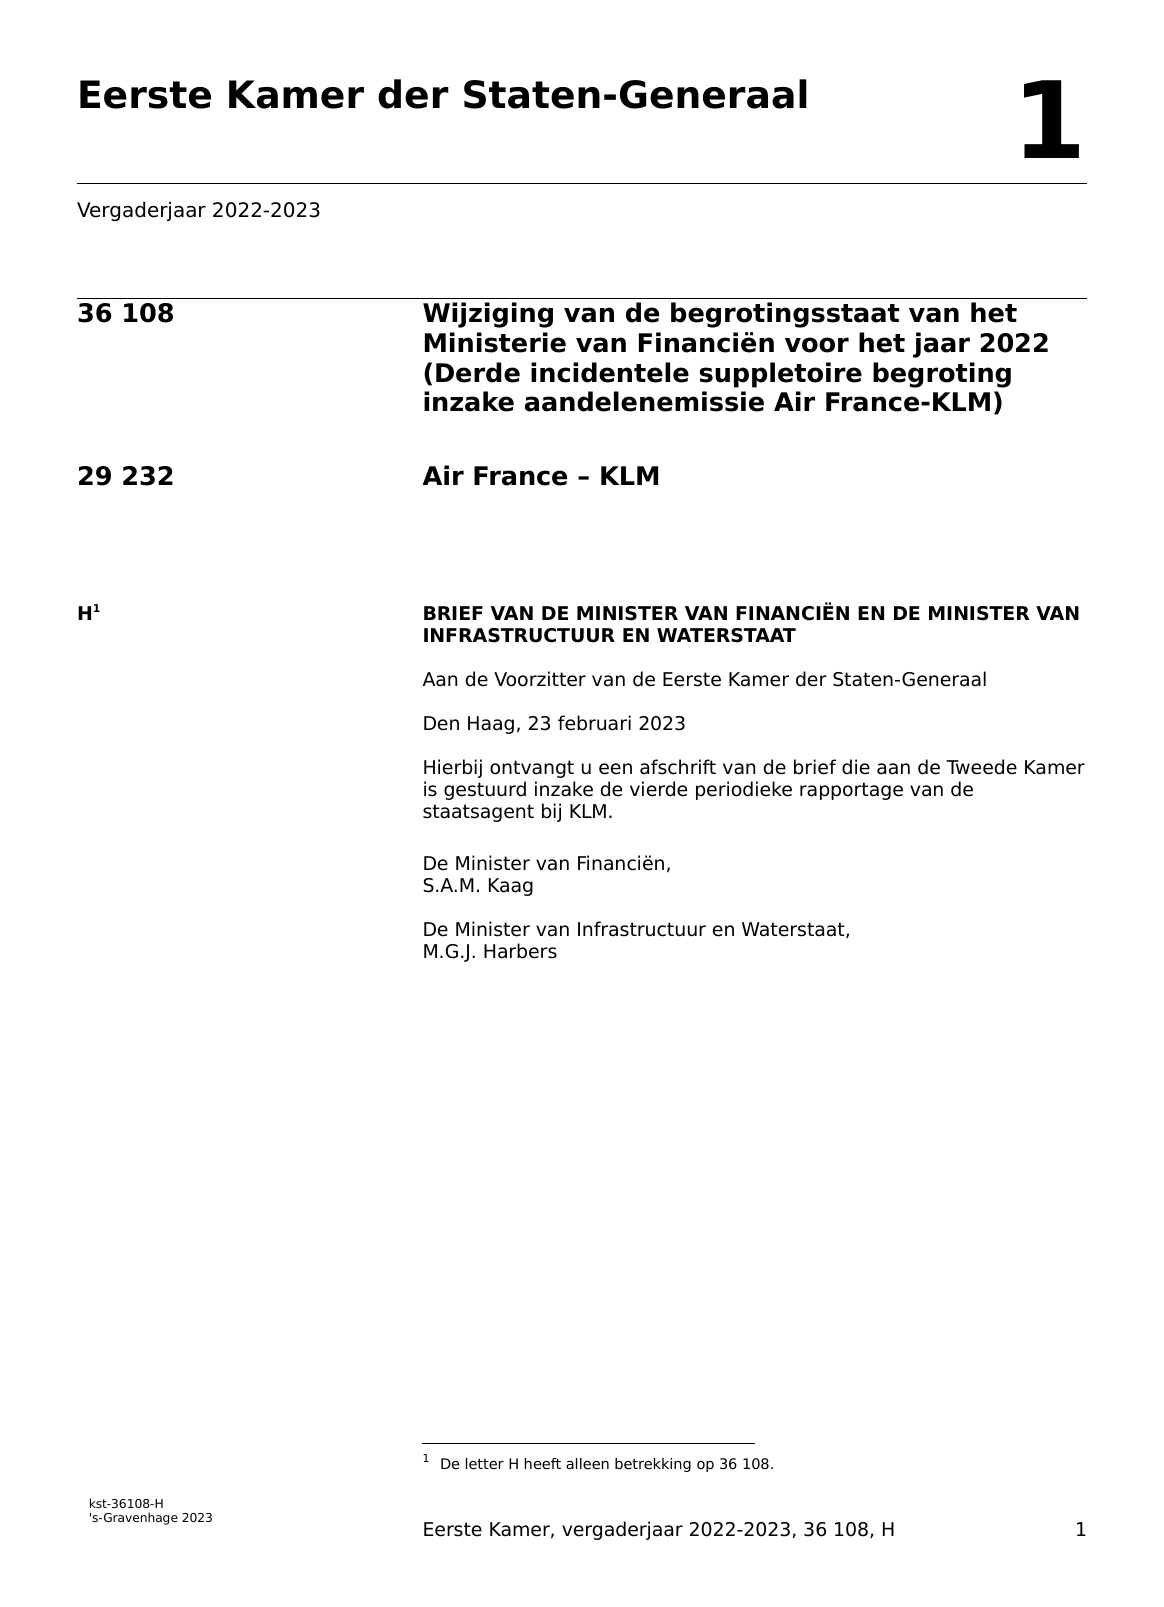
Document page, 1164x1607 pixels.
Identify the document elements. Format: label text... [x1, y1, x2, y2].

table_header Eerste Kamer der Staten-Generaal [77, 59, 886, 183]
subtitle H BRIEF VAN DE MINISTER VAN FINANCIËN EN DE MINISTER VAN INFRASTRUCTUUR EN WATERSTAAT [77, 603, 1087, 647]
text De letter H heeft alleen betrekking op 36 108. [422, 1452, 1087, 1474]
text kst-36108-H [88, 1497, 323, 1511]
table_cell Vergaderjaar 2022-2023 [77, 184, 1087, 298]
table_header 1 [886, 59, 1087, 183]
text Aan de Voorzitter van de Eerste Kamer der Staten-Generaal [422, 669, 1087, 691]
text Hierbij ontvangt u een afschrift van de brief die aan de Tweede Kamer is gestuurd inzake de vierde periodieke rapportage van de staatsagent bij KLM. [422, 757, 1087, 823]
subtitle 36 108 Wijziging van de begrotingsstaat van het Ministerie van Financiën voor het jaar 2022 (Derde incidentele suppletoire begroting inzake aandelenemissie Air France-KLM) [77, 299, 1087, 418]
text Den Haag, 23 februari 2023 [422, 713, 1087, 735]
subtitle 29 232 Air France – KLM [77, 462, 1087, 492]
text 's-Gravenhage 2023 [88, 1511, 323, 1525]
text De Minister van Financiën, S.A.M. Kaag [422, 853, 1087, 897]
text De Minister van Infrastructuur en Waterstaat, M.G.J. Harbers [422, 919, 1087, 963]
